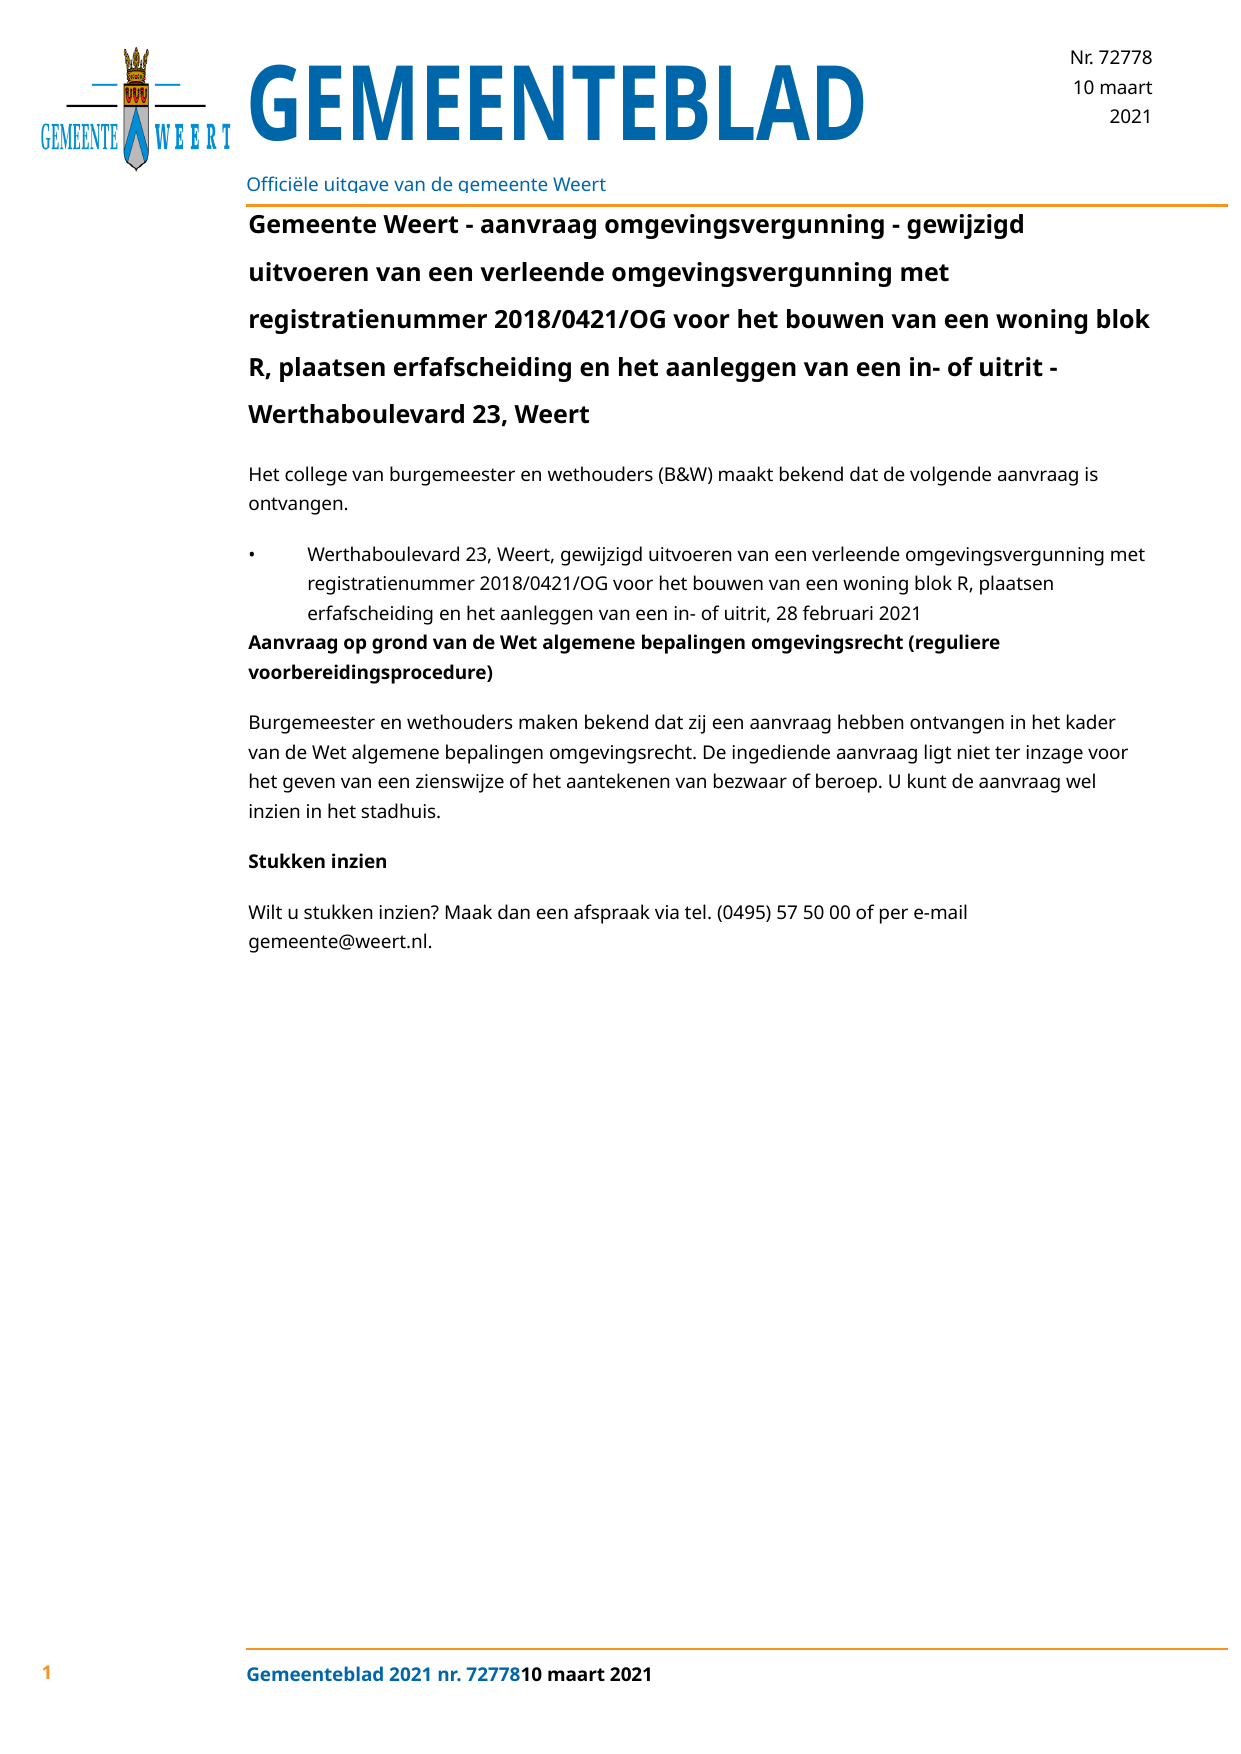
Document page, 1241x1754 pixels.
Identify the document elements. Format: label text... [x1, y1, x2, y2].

text Wilt u stukken inzien? Maak dan een afspraak via tel. (0495) 57 50 00 of per e-mail gemeente@weert.nl. [248, 899, 1152, 954]
list Werthaboulevard 23, Weert, gewijzigd uitvoeren van een verleende omgevingsvergunning met registratienummer 2018/0421/OG voor het bouwen van een woning blok R, plaatsen erfafscheiding en het aanleggen van een in- of uitrit, 28 februari 2021 [248, 541, 1152, 626]
picture [41, 47, 231, 172]
text Aanvraag op grond van de Wet algemene bepalingen omgevingsrecht (reguliere voorbereidingsprocedure) [248, 629, 1152, 685]
text Stukken inzien [248, 849, 1152, 874]
text Burgemeester en wethouders maken bekend dat zij een aanvraag hebben ontvangen in het kader van de Wet algemene bepalingen omgevingsrecht. De ingediende aanvraag ligt niet ter inzage voor het geven van een zienswijze of het aantekenen van bezwaar of beroep. U kunt de aanvraag wel inzien in het stadhuis. [248, 709, 1152, 824]
text Het college van burgemeester en wethouders (B&W) maakt bekend dat de volgende aanvraag is ontvangen. [248, 461, 1152, 516]
text Gemeente Weert - aanvraag omgevingsvergunning - gewijzigd uitvoeren van een verleende omgevingsvergunning met registratienummer 2018/0421/OG voor het bouwen van een woning blok R, plaatsen erfafscheiding en het aanleggen van een in- of uitrit - Werthaboulevard 23, Weert [248, 207, 1152, 431]
